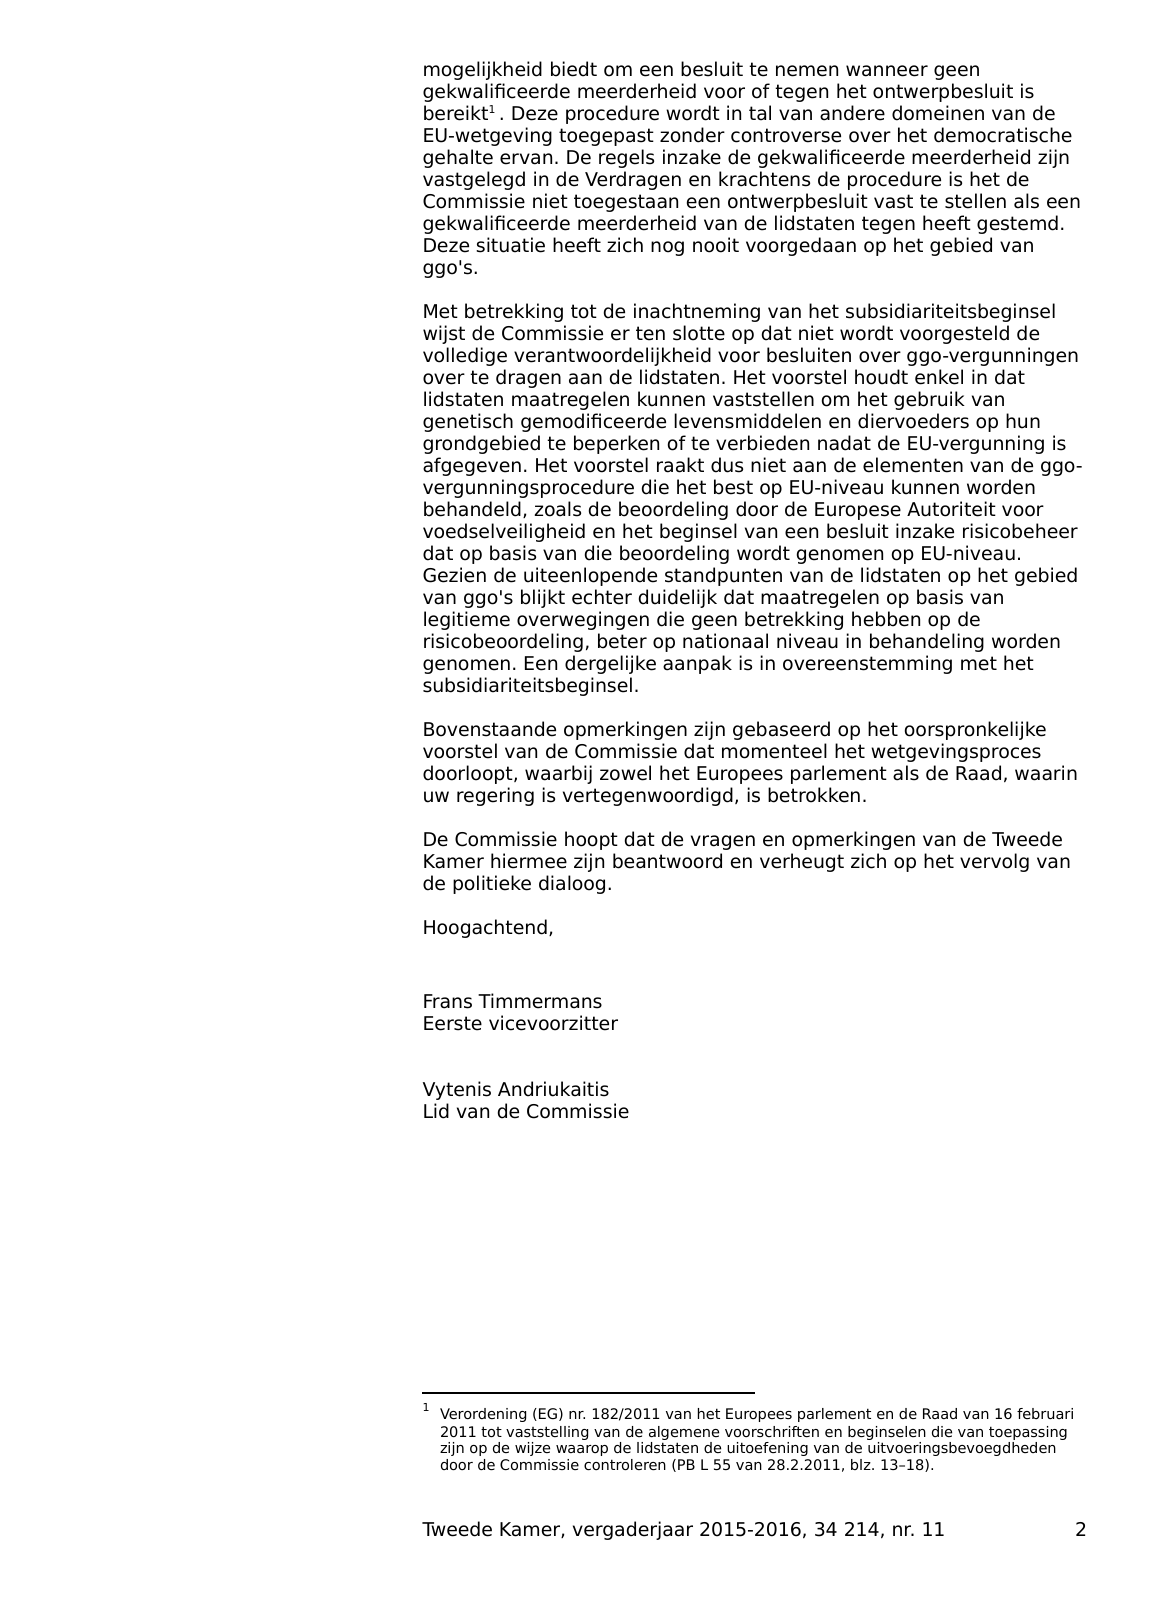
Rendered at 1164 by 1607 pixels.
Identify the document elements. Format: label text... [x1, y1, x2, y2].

text Bovenstaande opmerkingen zijn gebaseerd op het oorspronkelijke voorstel van de Commissie dat momenteel het wetgevingsproces doorloopt, waarbij zowel het Europees parlement als de Raad, waarin uw regering is vertegenwoordigd, is betrokken. [422, 719, 1087, 807]
text Met betrekking tot de inachtneming van het subsidiariteitsbeginsel wijst de Commissie er ten slotte op dat niet wordt voorgesteld de volledige verantwoordelijkheid voor besluiten over ggo-vergunningen over te dragen aan de lidstaten. Het voorstel houdt enkel in dat lidstaten maatregelen kunnen vaststellen om het gebruik van genetisch gemodificeerde levensmiddelen en diervoeders op hun grondgebied te beperken of te verbieden nadat de EU-vergunning is afgegeven. Het voorstel raakt dus niet aan de elementen van de ggo-vergunningsprocedure die het best op EU-niveau kunnen worden behandeld, zoals de beoordeling door de Europese Autoriteit voor voedselveiligheid en het beginsel van een besluit inzake risicobeheer dat op basis van die beoordeling wordt genomen op EU-niveau. Gezien de uiteenlopende standpunten van de lidstaten op het gebied van ggo's blijkt echter duidelijk dat maatregelen op basis van legitieme overwegingen die geen betrekking hebben op de risicobeoordeling, beter op nationaal niveau in behandeling worden genomen. Een dergelijke aanpak is in overeenstemming met het subsidiariteitsbeginsel. [422, 301, 1087, 697]
text Vytenis Andriukaitis Lid van de Commissie [422, 1057, 1087, 1123]
text De Commissie hoopt dat de vragen en opmerkingen van de Tweede Kamer hiermee zijn beantwoord en verheugt zich op het vervolg van de politieke dialoog. [422, 829, 1087, 895]
text Hoogachtend, [422, 917, 1087, 939]
text Frans Timmermans Eerste vicevoorzitter [422, 969, 1087, 1035]
text mogelijkheid biedt om een besluit te nemen wanneer geen gekwalificeerde meerderheid voor of tegen het ontwerpbesluit is bereikt. Deze procedure wordt in tal van andere domeinen van de EU-wetgeving toegepast zonder controverse over het democratische gehalte ervan. De regels inzake de gekwalificeerde meerderheid zijn vastgelegd in de Verdragen en krachtens de procedure is het de Commissie niet toegestaan een ontwerpbesluit vast te stellen als een gekwalificeerde meerderheid van de lidstaten tegen heeft gestemd. Deze situatie heeft zich nog nooit voorgedaan op het gebied van ggo's. [422, 59, 1087, 279]
text Verordening (EG) nr. 182/2011 van het Europees parlement en de Raad van 16 februari 2011 tot vaststelling van de algemene voorschriften en beginselen die van toepassing zijn op de wijze waarop de lidstaten de uitoefening van de uitvoeringsbevoegdheden door de Commissie controleren (PB L 55 van 28.2.2011, blz. 13–18). [422, 1402, 1087, 1474]
